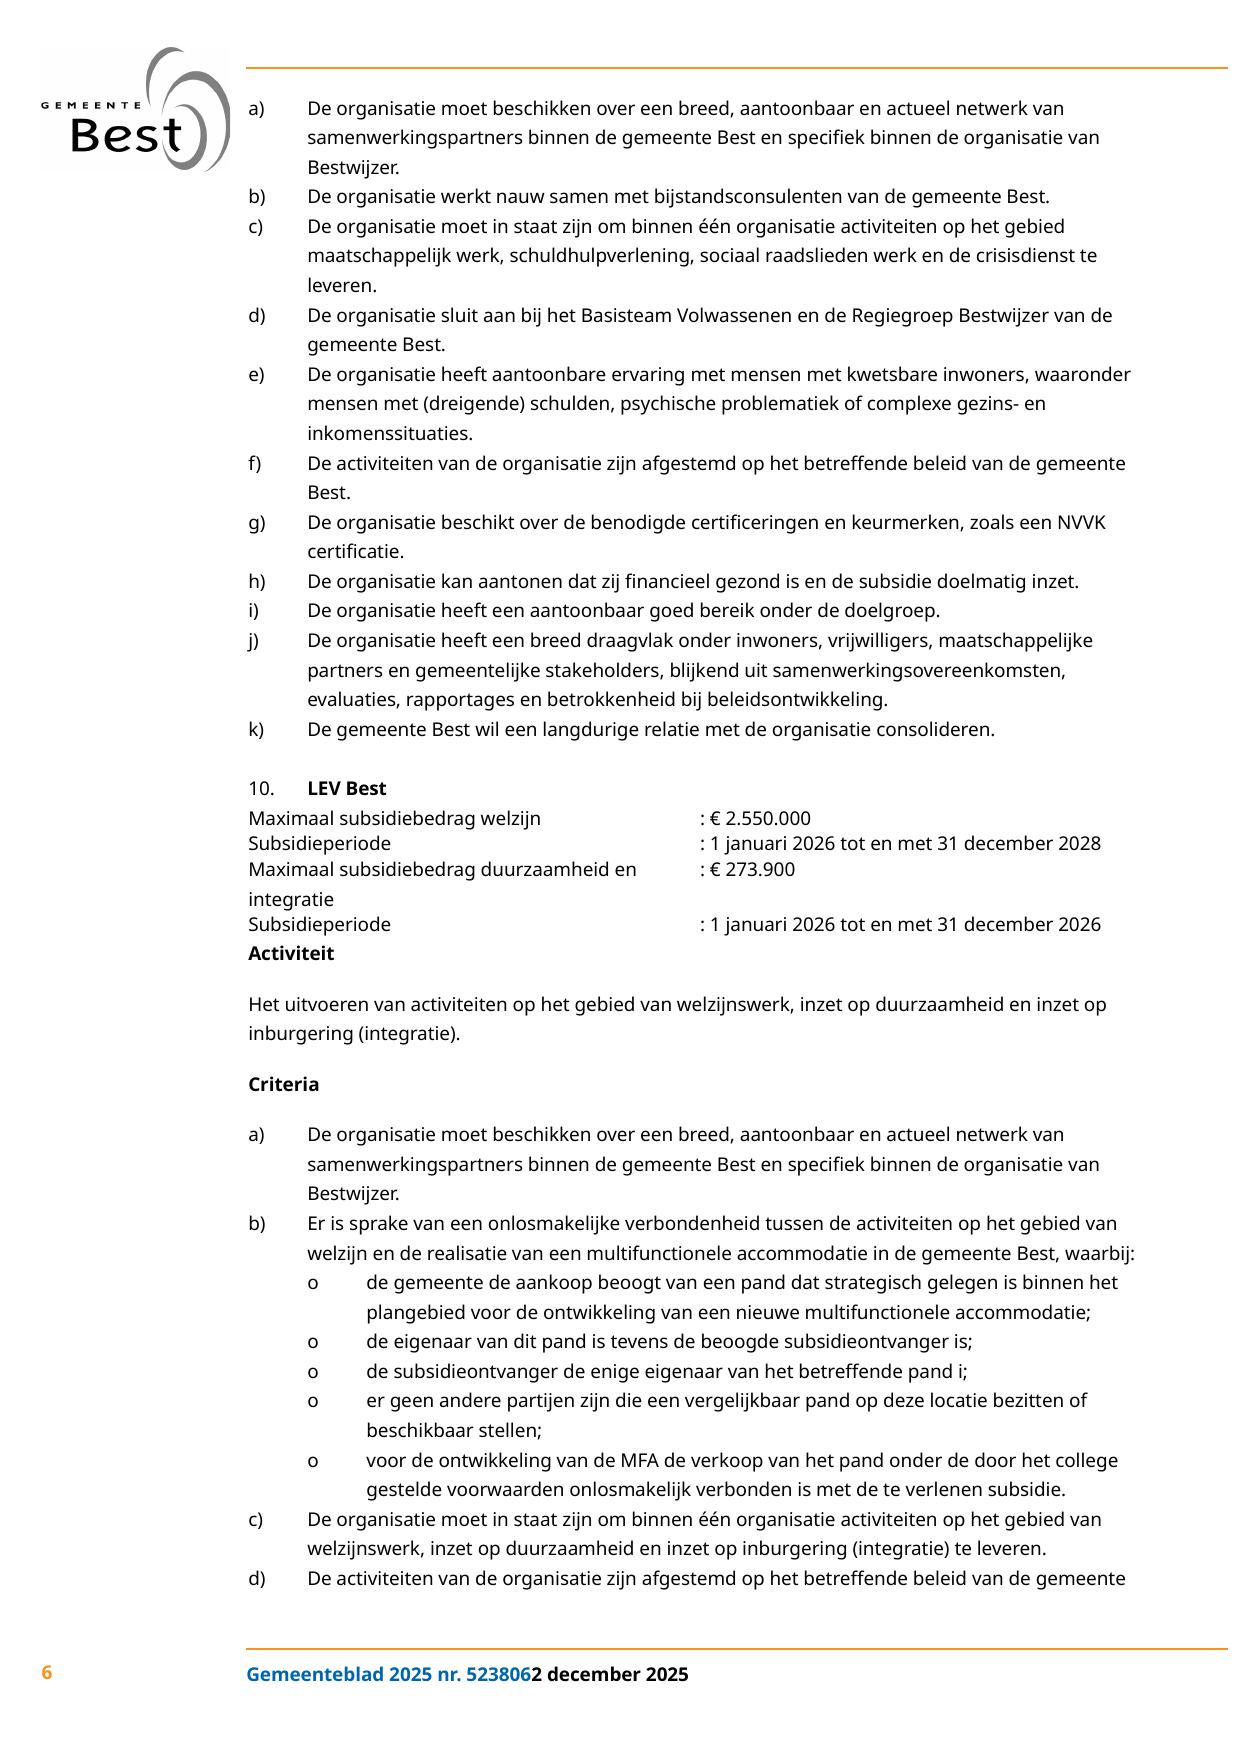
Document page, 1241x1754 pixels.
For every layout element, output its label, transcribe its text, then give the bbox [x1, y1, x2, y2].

list De organisatie werkt nauw samen met bijstandsconsulenten van de gemeente Best. [248, 183, 1152, 209]
list De organisatie moet in staat zijn om binnen één organisatie activiteiten op het gebied van welzijnswerk, inzet op duurzaamheid en inzet op inburgering (integratie) te leveren. [248, 1506, 1152, 1561]
table_cell : € 273.900 [700, 856, 1152, 912]
text Criteria [248, 1071, 1152, 1097]
table_cell : 1 januari 2026 tot en met 31 december 2028 [700, 831, 1152, 856]
list de gemeente de aankoop beoogt van een pand dat strategisch gelegen is binnen het plangebied voor de ontwikkeling van een nieuwe multifunctionele accommodatie; [307, 1269, 1152, 1325]
text Het uitvoeren van activiteiten op het gebied van welzijnswerk, inzet op duurzaamheid en inzet op inburgering (integratie). [248, 991, 1152, 1046]
table_header : € 2.550.000 [700, 805, 1152, 831]
list De organisatie heeft een breed draagvlak onder inwoners, vrijwilligers, maatschappelijke partners en gemeentelijke stakeholders, blijkend uit samenwerkingsovereenkomsten, evaluaties, rapportages en betrokkenheid bij beleidsontwikkeling. [248, 627, 1152, 712]
list De organisatie moet in staat zijn om binnen één organisatie activiteiten op het gebied maatschappelijk werk, schuldhulpverlening, sociaal raadslieden werk en de crisisdienst te leveren. [248, 213, 1152, 298]
list De organisatie sluit aan bij het Basisteam Volwassenen en de Regiegroep Bestwijzer van de gemeente Best. [248, 302, 1152, 357]
list De organisatie beschikt over de benodigde certificeringen en keurmerken, zoals een NVVK certificatie. [248, 509, 1152, 564]
list de eigenaar van dit pand is tevens de beoogde subsidieontvanger is; [307, 1328, 1152, 1354]
list De organisatie moet beschikken over een breed, aantoonbaar en actueel netwerk van samenwerkingspartners binnen de gemeente Best en specifiek binnen de organisatie van Bestwijzer. [248, 95, 1152, 180]
list LEV Best [248, 775, 1152, 801]
picture [41, 47, 231, 172]
list voor de ontwikkeling van de MFA de verkoop van het pand onder de door het college gestelde voorwaarden onlosmakelijk verbonden is met de te verlenen subsidie. [307, 1447, 1152, 1502]
list De gemeente Best wil een langdurige relatie met de organisatie consolideren. [248, 716, 1152, 742]
text Activiteit [248, 941, 1152, 966]
list de subsidieontvanger de enige eigenaar van het betreffende pand i; [307, 1358, 1152, 1384]
table_header Maximaal subsidiebedrag welzijn [248, 805, 700, 831]
list Er is sprake van een onlosmakelijke verbondenheid tussen de activiteiten op het gebied van welzijn en de realisatie van een multifunctionele accommodatie in de gemeente Best, waarbij: [248, 1210, 1152, 1266]
list De organisatie heeft aantoonbare ervaring met mensen met kwetsbare inwoners, waaronder mensen met (dreigende) schulden, psychische problematiek of complexe gezins- en inkomenssituaties. [248, 361, 1152, 446]
table_cell Maximaal subsidiebedrag duurzaamheid en integratie [248, 856, 700, 912]
list De organisatie kan aantonen dat zij financieel gezond is en de subsidie doelmatig inzet. [248, 568, 1152, 594]
table_cell Subsidieperiode [248, 912, 700, 937]
list De organisatie heeft een aantoonbaar goed bereik onder de doelgroep. [248, 598, 1152, 623]
list De organisatie moet beschikken over een breed, aantoonbaar en actueel netwerk van samenwerkingspartners binnen de gemeente Best en specifiek binnen de organisatie van Bestwijzer. [248, 1121, 1152, 1206]
list er geen andere partijen zijn die een vergelijkbaar pand op deze locatie bezitten of beschikbaar stellen; [307, 1388, 1152, 1443]
list De activiteiten van de organisatie zijn afgestemd op het betreffende beleid van de gemeente Best. [248, 450, 1152, 505]
list De activiteiten van de organisatie zijn afgestemd op het betreffende beleid van de gemeente [248, 1565, 1152, 1591]
table_cell Subsidieperiode [248, 831, 700, 856]
table_cell : 1 januari 2026 tot en met 31 december 2026 [700, 912, 1152, 937]
